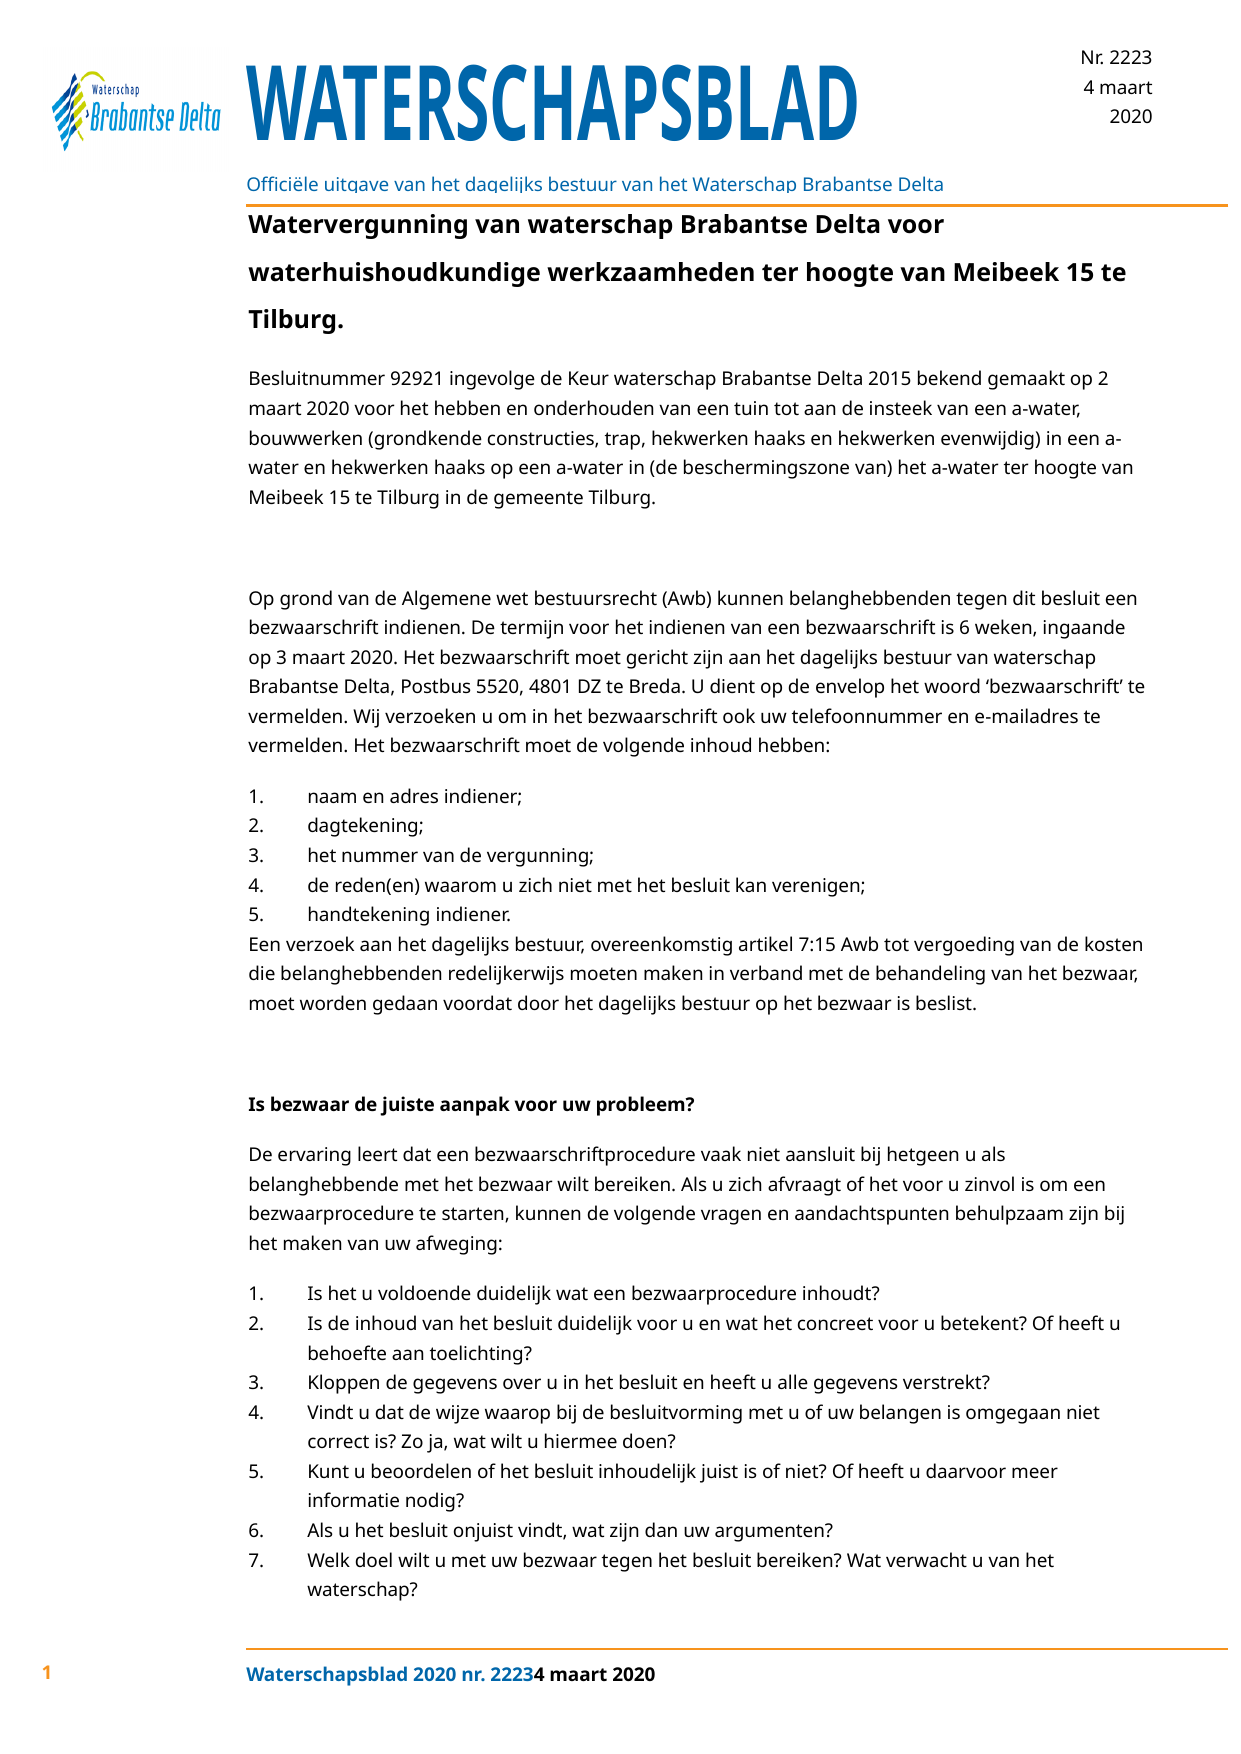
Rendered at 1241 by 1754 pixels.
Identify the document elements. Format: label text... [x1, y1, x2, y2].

list naam en adres indiener; [248, 783, 1152, 809]
text Is bezwaar de juiste aanpak voor uw probleem? [248, 1091, 1152, 1117]
list Is de inhoud van het besluit duidelijk voor u en wat het concreet voor u betekent? Of heeft u behoefte aan toelichting? [248, 1310, 1152, 1365]
list Kunt u beoordelen of het besluit inhoudelijk juist is of niet? Of heeft u daarvoor meer informatie nodig? [248, 1458, 1152, 1513]
list het nummer van de vergunning; [248, 842, 1152, 868]
text Een verzoek aan het dagelijks bestuur, overeenkomstig artikel 7:15 Awb tot vergoeding van de kosten die belanghebbenden redelijkerwijs moeten maken in verband met de behandeling van het bezwaar, moet worden gedaan voordat door het dagelijks bestuur op het bezwaar is beslist. [248, 931, 1152, 1016]
list dagtekening; [248, 813, 1152, 838]
list handtekening indiener. [248, 901, 1152, 927]
text De ervaring leert dat een bezwaarschriftprocedure vaak niet aansluit bij hetgeen u als belanghebbende met het bezwaar wilt bereiken. Als u zich afvraagt of het voor u zinvol is om een bezwaarprocedure te starten, kunnen de volgende vragen en aandachtspunten behulpzaam zijn bij het maken van uw afweging: [248, 1141, 1152, 1256]
list Als u het besluit onjuist vindt, wat zijn dan uw argumenten? [248, 1517, 1152, 1543]
list Kloppen de gegevens over u in het besluit en heeft u alle gegevens verstrekt? [248, 1369, 1152, 1395]
list Is het u voldoende duidelijk wat een bezwaarprocedure inhoudt? [248, 1281, 1152, 1306]
list Welk doel wilt u met uw bezwaar tegen het besluit bereiken? Wat verwacht u van het waterschap? [248, 1547, 1152, 1602]
text Op grond van de Algemene wet bestuursrecht (Awb) kunnen belanghebbenden tegen dit besluit een bezwaarschrift indienen. De termijn voor het indienen van een bezwaarschrift is 6 weken, ingaande op 3 maart 2020. Het bezwaarschrift moet gericht zijn aan het dagelijks bestuur van waterschap Brabantse Delta, Postbus 5520, 4801 DZ te Breda. U dient op de envelop het woord ‘bezwaarschrift’ te vermelden. Wij verzoeken u om in het bezwaarschrift ook uw telefoonnummer en e‑mailadres te vermelden. Het bezwaarschrift moet de volgende inhoud hebben: [248, 585, 1152, 758]
text Watervergunning van waterschap Brabantse Delta voor waterhuishoudkundige werkzaamheden ter hoogte van Meibeek 15 te Tilburg. [248, 207, 1152, 336]
text Besluitnummer 92921 ingevolge de Keur waterschap Brabantse Delta 2015 bekend gemaakt op 2 maart 2020 voor het hebben en onderhouden van een tuin tot aan de insteek van een a-water, bouwwerken (grondkende constructies, trap, hekwerken haaks en hekwerken evenwijdig) in een a-water en hekwerken haaks op een a-water in (de beschermingszone van) het a-water ter hoogte van Meibeek 15 te Tilburg in de gemeente Tilburg. [248, 366, 1152, 509]
list de reden(en) waarom u zich niet met het besluit kan verenigen; [248, 872, 1152, 897]
list Vindt u dat de wijze waarop bij de besluitvorming met u of uw belangen is omgegaan niet correct is? Zo ja, wat wilt u hiermee doen? [248, 1399, 1152, 1454]
picture [41, 47, 231, 172]
